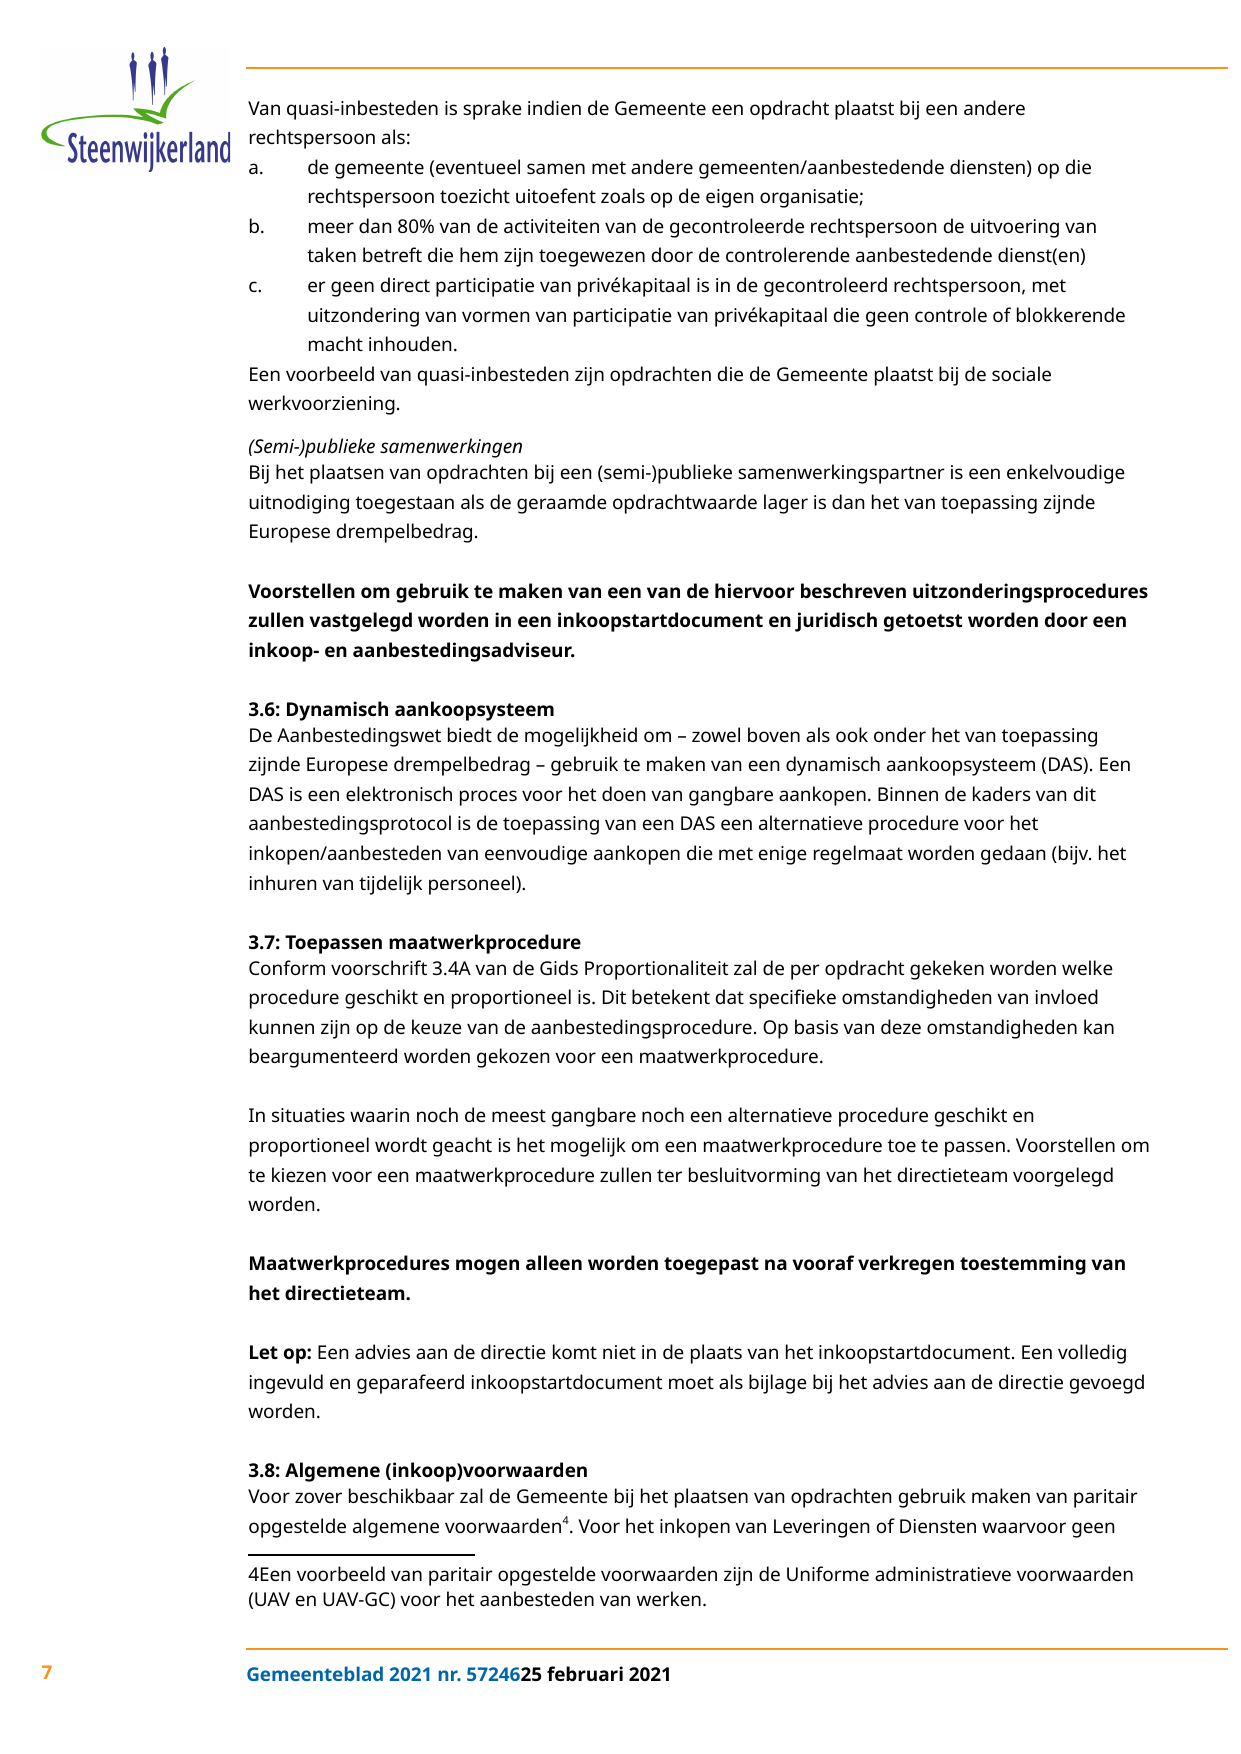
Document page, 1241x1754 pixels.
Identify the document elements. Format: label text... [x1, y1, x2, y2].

text Een voorbeeld van quasi-inbesteden zijn opdrachten die de Gemeente plaatst bij de sociale werkvoorziening. [248, 361, 1152, 416]
text De Aanbestedingswet biedt de mogelijkheid om – zowel boven als ook onder het van toepassing zijnde Europese drempelbedrag – gebruik te maken van een dynamisch aankoopsysteem (DAS). Een DAS is een elektronisch proces voor het doen van gangbare aankopen. Binnen de kaders van dit aanbestedingsprotocol is de toepassing van een DAS een alternatieve procedure voor het inkopen/aanbesteden van eenvoudige aankopen die met enige regelmaat worden gedaan (bijv. het inhuren van tijdelijk personeel). [248, 722, 1152, 896]
text In situaties waarin noch de meest gangbare noch een alternatieve procedure geschikt en proportioneel wordt geacht is het mogelijk om een maatwerkprocedure toe te passen. Voorstellen om te kiezen voor een maatwerkprocedure zullen ter besluitvorming van het directieteam voorgelegd worden. [248, 1103, 1152, 1217]
text 3.8: Algemene (inkoop)voorwaarden [248, 1458, 1152, 1483]
list de gemeente (eventueel samen met andere gemeenten/aanbestedende diensten) op die rechtspersoon toezicht uitoefent zoals op de eigen organisatie; [248, 154, 1152, 209]
list er geen direct participatie van privékapitaal is in de gecontroleerd rechtspersoon, met uitzondering van vormen van participatie van privékapitaal die geen controle of blokkerende macht inhouden. [248, 272, 1152, 357]
text 3.6: Dynamisch aankoopsysteem [248, 696, 1152, 722]
text Bij het plaatsen van opdrachten bij een (semi-)publieke samenwerkingspartner is een enkelvoudige uitnodiging toegestaan als de geraamde opdrachtwaarde lager is dan het van toepassing zijnde Europese drempelbedrag. [248, 459, 1152, 544]
text 3.7: Toepassen maatwerkprocedure [248, 929, 1152, 955]
text Maatwerkprocedures mogen alleen worden toegepast na vooraf verkregen toestemming van het directieteam. [248, 1251, 1152, 1306]
text Let op: Een advies aan de directie komt niet in de plaats van het inkoopstartdocument. Een volledig ingevuld en geparafeerd inkoopstartdocument moet als bijlage bij het advies aan de directie gevoegd worden. [248, 1339, 1152, 1424]
text Een voorbeeld van paritair opgestelde voorwaarden zijn de Uniforme administratieve voorwaarden (UAV en UAV-GC) voor het aanbesteden van werken. [248, 1561, 1152, 1612]
text Voorstellen om gebruik te maken van een van de hiervoor beschreven uitzonderingsprocedures zullen vastgelegd worden in een inkoopstartdocument en juridisch getoetst worden door een inkoop- en aanbestedingsadviseur. [248, 578, 1152, 663]
text Van quasi-inbesteden is sprake indien de Gemeente een opdracht plaatst bij een andere rechtspersoon als: [248, 95, 1152, 150]
text Conform voorschrift 3.4A van de Gids Proportionaliteit zal de per opdracht gekeken worden welke procedure geschikt en proportioneel is. Dit betekent dat specifieke omstandigheden van invloed kunnen zijn op de keuze van de aanbestedingsprocedure. Op basis van deze omstandigheden kan beargumenteerd worden gekozen voor een maatwerkprocedure. [248, 955, 1152, 1069]
list meer dan 80% van de activiteiten van de gecontroleerde rechtspersoon de uitvoering van taken betreft die hem zijn toegewezen door de controlerende aanbestedende dienst(en) [248, 213, 1152, 268]
text (Semi-)publieke samenwerkingen [248, 434, 1152, 459]
picture [41, 47, 231, 172]
text Voor zover beschikbaar zal de Gemeente bij het plaatsen van opdrachten gebruik maken van paritair opgestelde algemene voorwaarden. Voor het inkopen van Leveringen of Diensten waarvoor geen [248, 1483, 1152, 1539]
